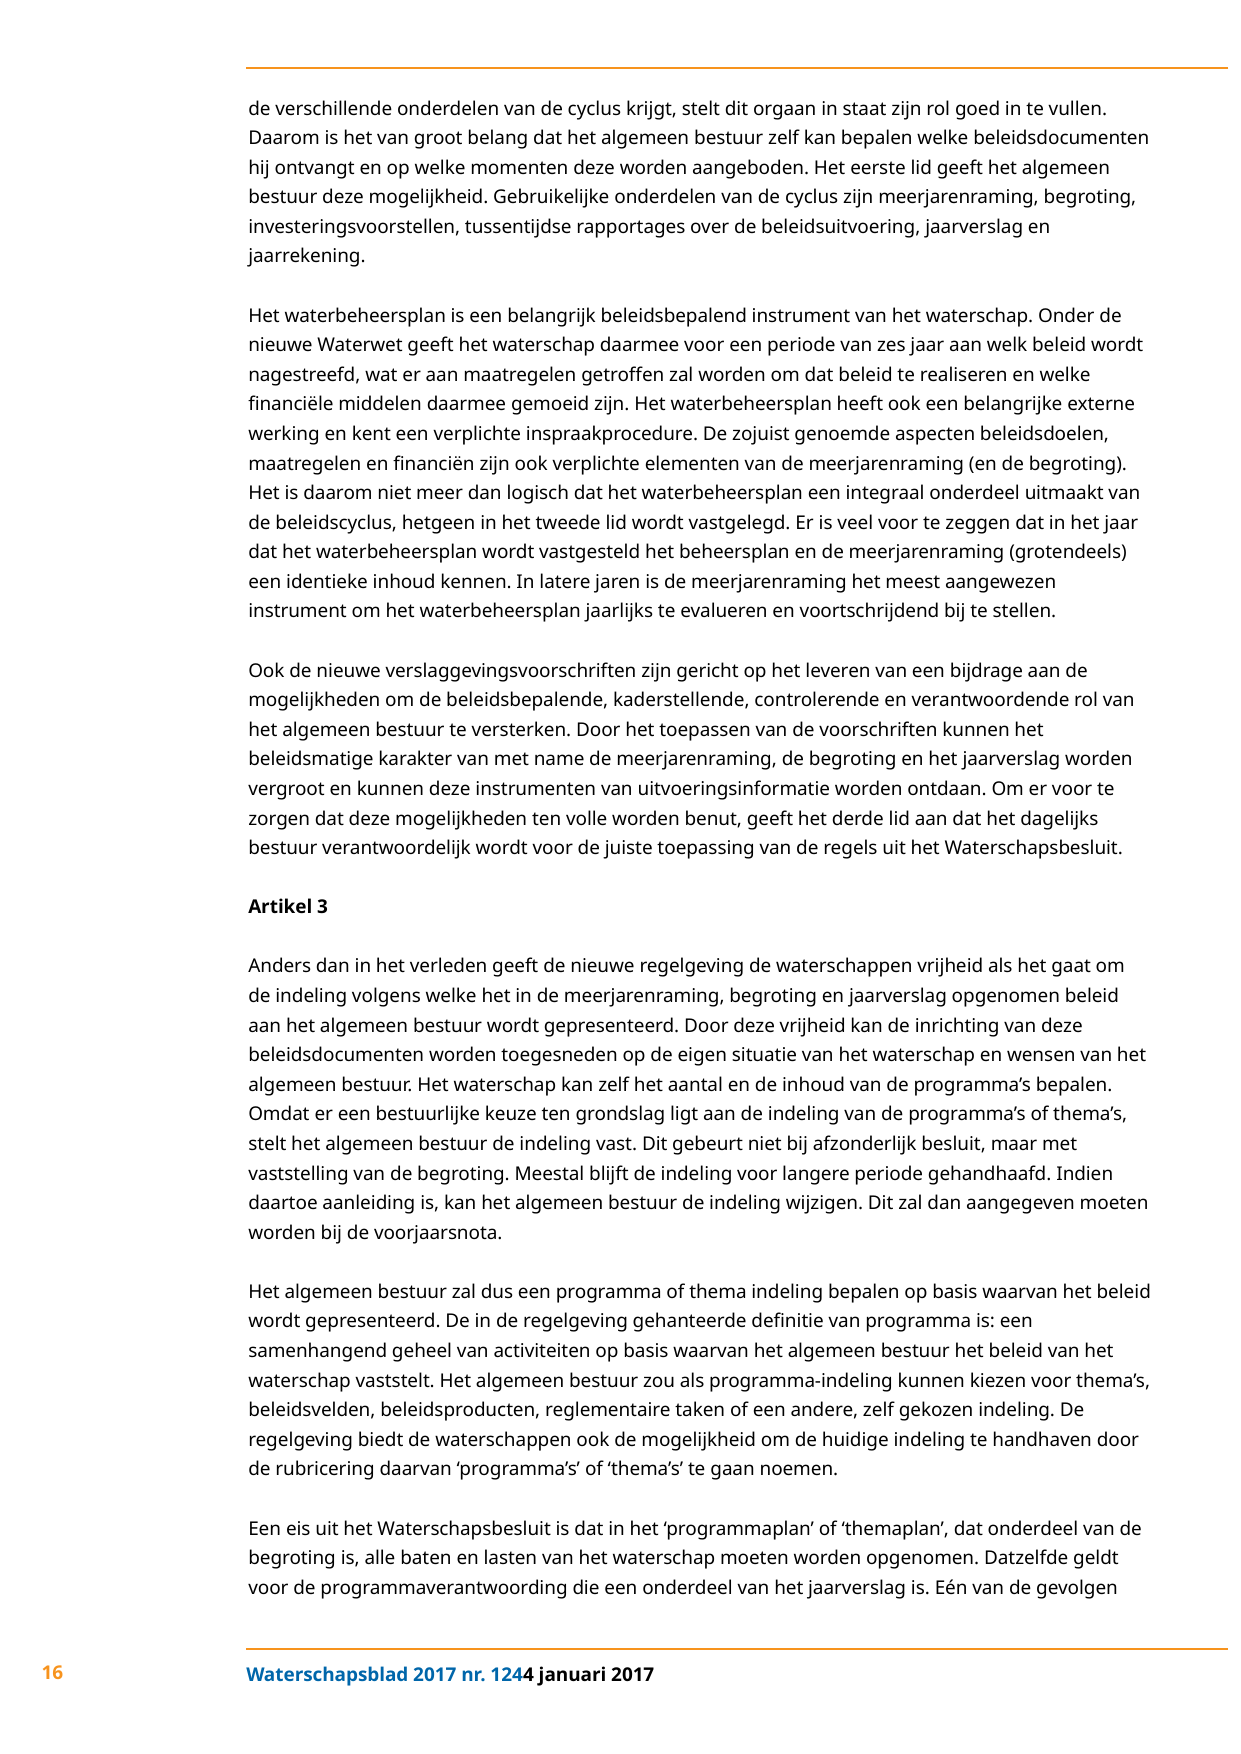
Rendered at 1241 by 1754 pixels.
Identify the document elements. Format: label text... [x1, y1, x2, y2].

text Ook de nieuwe verslaggevingsvoorschriften zijn gericht op het leveren van een bijdrage aan de mogelijkheden om de beleidsbepalende, kaderstellende, controlerende en verantwoordende rol van het algemeen bestuur te versterken. Door het toepassen van de voorschriften kunnen het beleidsmatige karakter van met name de meerjarenraming, de begroting en het jaarverslag worden vergroot en kunnen deze instrumenten van uitvoeringsinformatie worden ontdaan. Om er voor te zorgen dat deze mogelijkheden ten volle worden benut, geeft het derde lid aan dat het dagelijks bestuur verantwoordelijk wordt voor de juiste toepassing van de regels uit het Waterschapsbesluit. [248, 657, 1152, 860]
text de verschillende onderdelen van de cyclus krijgt, stelt dit orgaan in staat zijn rol goed in te vullen. Daarom is het van groot belang dat het algemeen bestuur zelf kan bepalen welke beleidsdocumenten hij ontvangt en op welke momenten deze worden aangeboden. Het eerste lid geeft het algemeen bestuur deze mogelijkheid. Gebruikelijke onderdelen van de cyclus zijn meerjarenraming, begroting, investeringsvoorstellen, tussentijdse rapportages over de beleidsuitvoering, jaarverslag en jaarrekening. [248, 95, 1152, 268]
text Een eis uit het Waterschapsbesluit is dat in het ‘programmaplan’ of ‘themaplan’, dat onderdeel van de begroting is, alle baten en lasten van het waterschap moeten worden opgenomen. Datzelfde geldt voor de programmaverantwoording die een onderdeel van het jaarverslag is. Eén van de gevolgen [248, 1515, 1152, 1600]
text Het algemeen bestuur zal dus een programma of thema indeling bepalen op basis waarvan het beleid wordt gepresenteerd. De in de regelgeving gehanteerde definitie van programma is: een samenhangend geheel van activiteiten op basis waarvan het algemeen bestuur het beleid van het waterschap vaststelt. Het algemeen bestuur zou als programma-indeling kunnen kiezen voor thema’s, beleidsvelden, beleidsproducten, reglementaire taken of een andere, zelf gekozen indeling. De regelgeving biedt de waterschappen ook de mogelijkheid om de huidige indeling te handhaven door de rubricering daarvan ‘programma’s’ of ‘thema’s’ te gaan noemen. [248, 1278, 1152, 1481]
picture [41, 47, 231, 172]
text Anders dan in het verleden geeft de nieuwe regelgeving de waterschappen vrijheid als het gaat om de indeling volgens welke het in de meerjarenraming, begroting en jaarverslag opgenomen beleid aan het algemeen bestuur wordt gepresenteerd. Door deze vrijheid kan de inrichting van deze beleidsdocumenten worden toegesneden op de eigen situatie van het waterschap en wensen van het algemeen bestuur. Het waterschap kan zelf het aantal en de inhoud van de programma’s bepalen. Omdat er een bestuurlijke keuze ten grondslag ligt aan de indeling van de programma’s of thema’s, stelt het algemeen bestuur de indeling vast. Dit gebeurt niet bij afzonderlijk besluit, maar met vaststelling van de begroting. Meestal blijft de indeling voor langere periode gehandhaafd. Indien daartoe aanleiding is, kan het algemeen bestuur de indeling wijzigen. Dit zal dan aangegeven moeten worden bij de voorjaarsnota. [248, 953, 1152, 1245]
text Artikel 3 [248, 893, 1152, 919]
text Het waterbeheersplan is een belangrijk beleidsbepalend instrument van het waterschap. Onder de nieuwe Waterwet geeft het waterschap daarmee voor een periode van zes jaar aan welk beleid wordt nagestreefd, wat er aan maatregelen getroffen zal worden om dat beleid te realiseren en welke financiële middelen daarmee gemoeid zijn. Het waterbeheersplan heeft ook een belangrijke externe werking en kent een verplichte inspraakprocedure. De zojuist genoemde aspecten beleidsdoelen, maatregelen en financiën zijn ook verplichte elementen van de meerjarenraming (en de begroting). Het is daarom niet meer dan logisch dat het waterbeheersplan een integraal onderdeel uitmaakt van de beleidscyclus, hetgeen in het tweede lid wordt vastgelegd. Er is veel voor te zeggen dat in het jaar dat het waterbeheersplan wordt vastgesteld het beheersplan en de meerjarenraming (grotendeels) een identieke inhoud kennen. In latere jaren is de meerjarenraming het meest aangewezen instrument om het waterbeheersplan jaarlijks te evalueren en voortschrijdend bij te stellen. [248, 302, 1152, 623]
